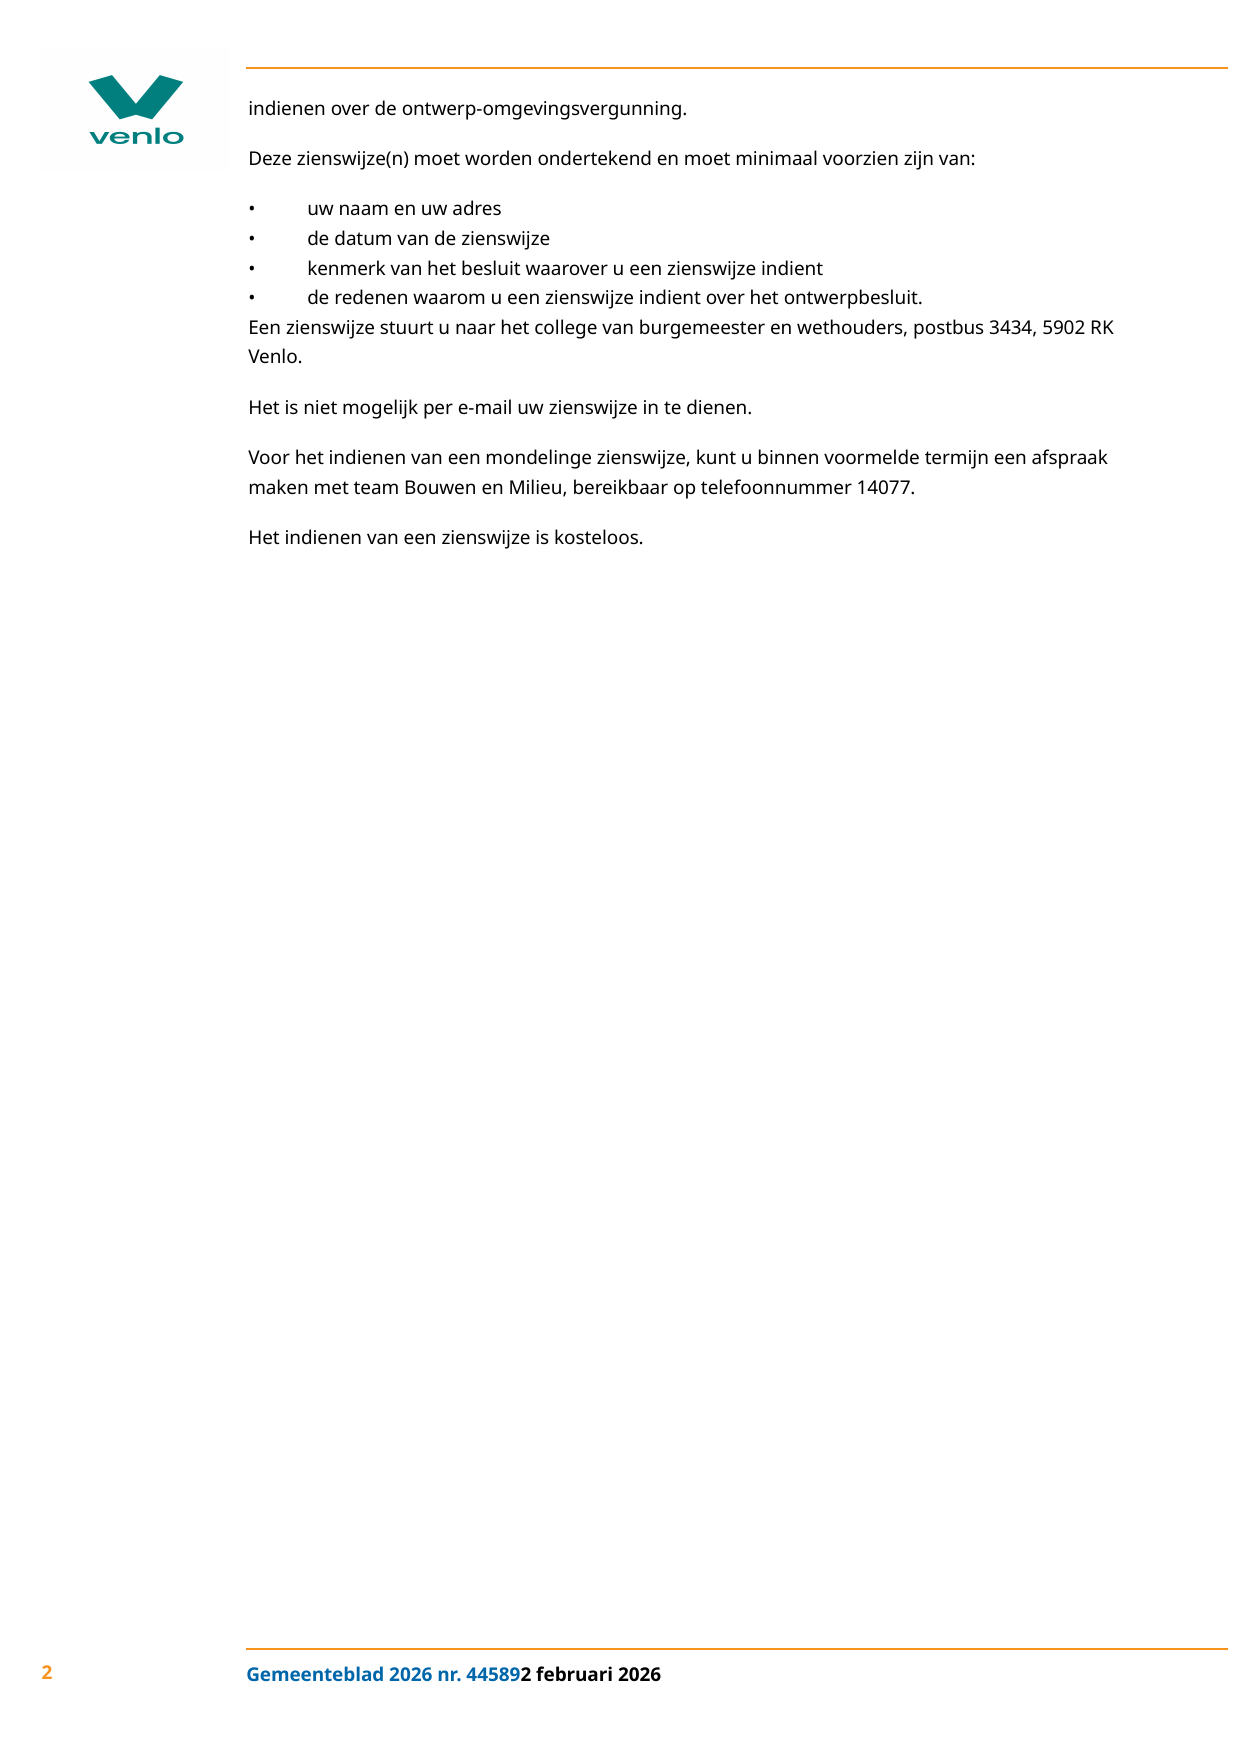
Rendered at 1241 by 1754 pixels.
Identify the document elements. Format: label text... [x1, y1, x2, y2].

text Een zienswijze stuurt u naar het college van burgemeester en wethouders, postbus 3434, 5902 RK Venlo. [248, 314, 1152, 369]
list de redenen waarom u een zienswijze indient over het ontwerpbesluit. [248, 284, 1152, 310]
text Voor het indienen van een mondelinge zienswijze, kunt u binnen voormelde termijn een afspraak maken met team Bouwen en Milieu, bereikbaar op telefoonnummer 14077. [248, 444, 1152, 500]
list kenmerk van het besluit waarover u een zienswijze indient [248, 255, 1152, 281]
list de datum van de zienswijze [248, 225, 1152, 251]
text indienen over de ontwerp-omgevingsvergunning. [248, 95, 1152, 121]
text Het indienen van een zienswijze is kosteloos. [248, 524, 1152, 550]
list uw naam en uw adres [248, 196, 1152, 221]
picture [41, 47, 231, 172]
text Deze zienswijze(n) moet worden ondertekend en moet minimaal voorzien zijn van: [248, 145, 1152, 171]
text Het is niet mogelijk per e-mail uw zienswijze in te dienen. [248, 394, 1152, 420]
